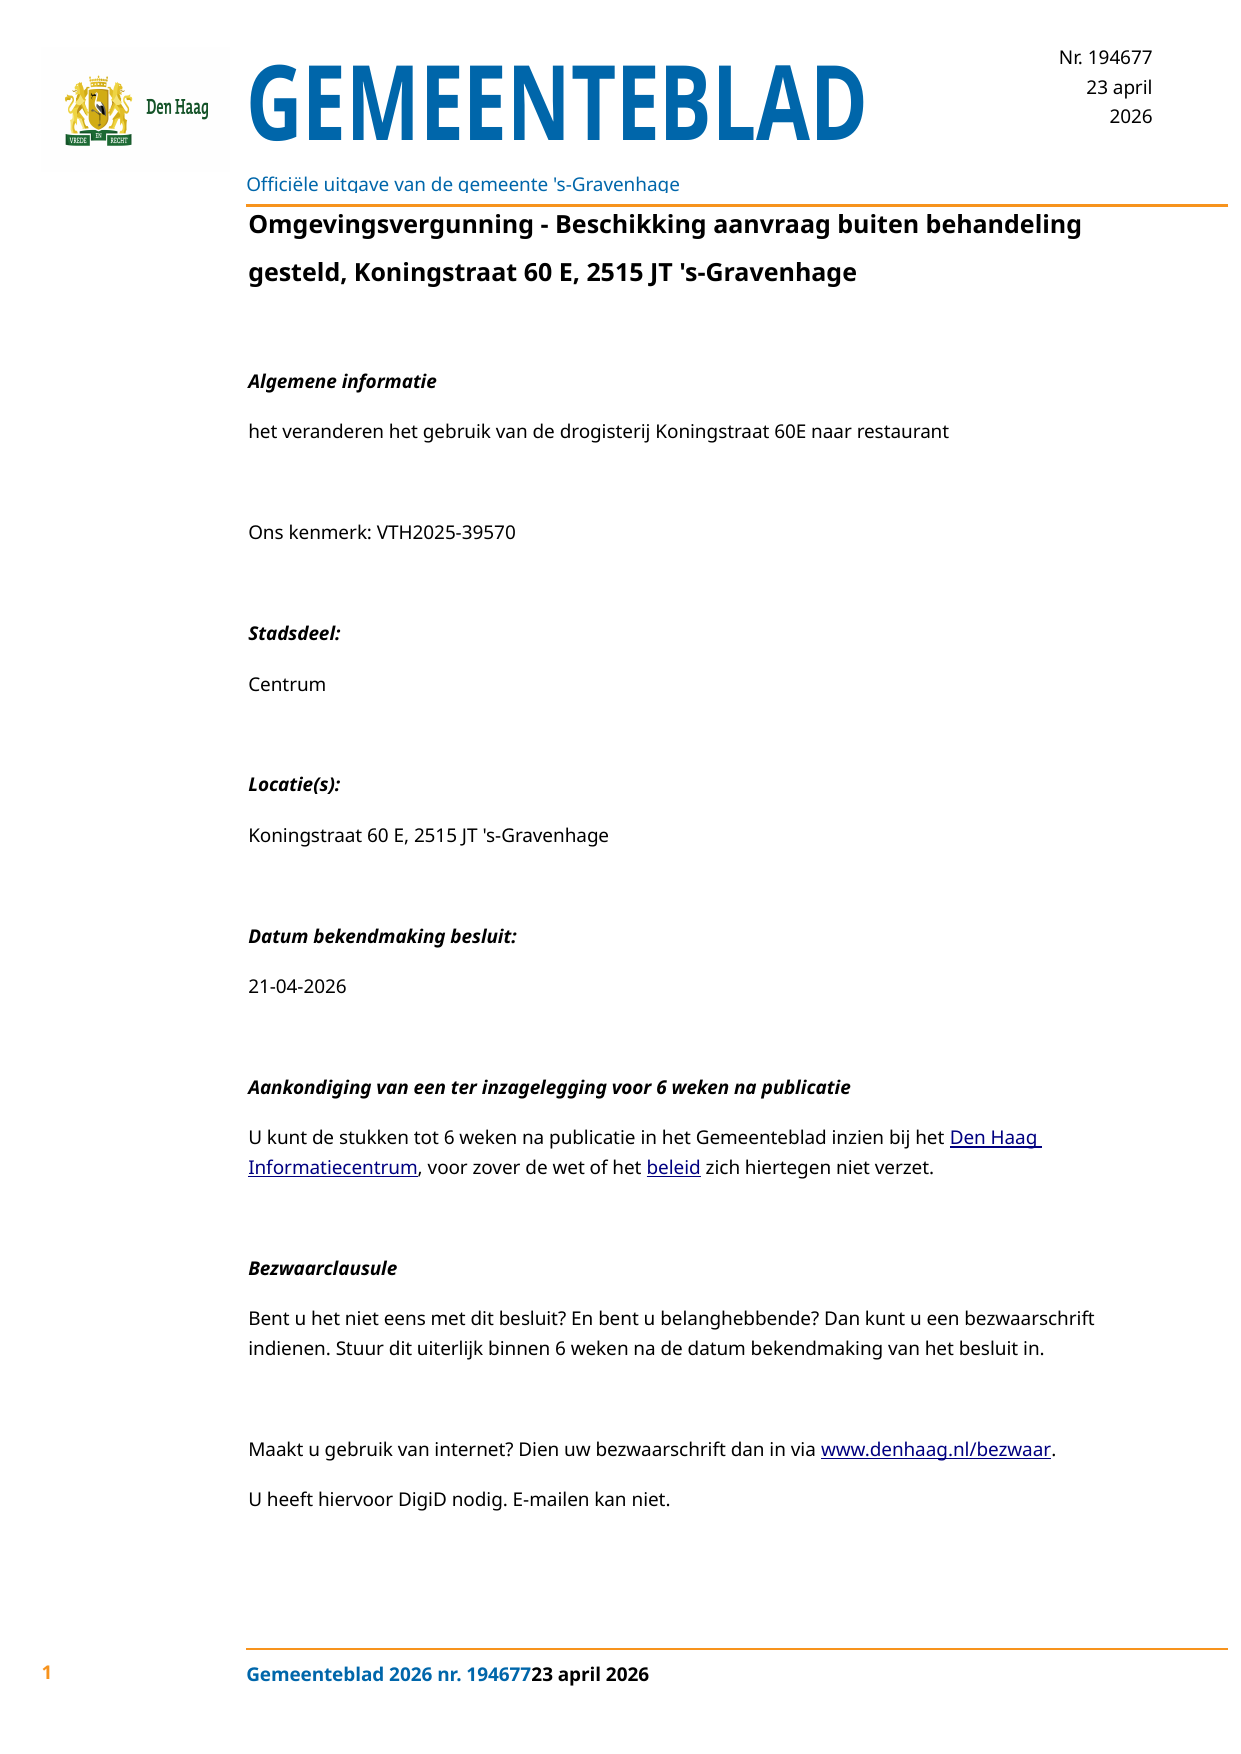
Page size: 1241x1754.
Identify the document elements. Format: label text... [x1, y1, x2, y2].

text Aankondiging van een ter inzagelegging voor 6 weken na publicatie [248, 1074, 1152, 1100]
text Algemene informatie [248, 368, 1152, 394]
text Koningstraat 60 E, 2515 JT 's-Gravenhage [248, 822, 1152, 848]
text U kunt de stukken tot 6 weken na publicatie in het Gemeenteblad inzien bij het Den Haag Informatiecentrum, voor zover de wet of het beleid zich hiertegen niet verzet. [248, 1124, 1152, 1180]
text Stadsdeel: [248, 620, 1152, 646]
text het veranderen het gebruik van de drogisterij Koningstraat 60E naar restaurant [248, 419, 1152, 444]
text U heeft hiervoor DigiD nodig. E-mailen kan niet. [248, 1486, 1152, 1512]
text Locatie(s): [248, 772, 1152, 797]
text 21-04-2026 [248, 973, 1152, 999]
text Omgevingsvergunning - Beschikking aanvraag buiten behandeling gesteld, Koningstraat 60 E, 2515 JT 's-Gravenhage [248, 207, 1152, 288]
text Bent u het niet eens met dit besluit? En bent u belanghebbende? Dan kunt u een bezwaarschrift indienen. Stuur dit uiterlijk binnen 6 weken na de datum bekendmaking van het besluit in. [248, 1305, 1152, 1361]
text Maakt u gebruik van internet? Dien uw bezwaarschrift dan in via www.denhaag.nl/bezwaar. [248, 1436, 1152, 1462]
picture [41, 47, 231, 172]
text Bezwaarclausule [248, 1255, 1152, 1281]
text Centrum [248, 671, 1152, 697]
text Datum bekendmaking besluit: [248, 923, 1152, 949]
text Ons kenmerk: VTH2025-39570 [248, 519, 1152, 545]
